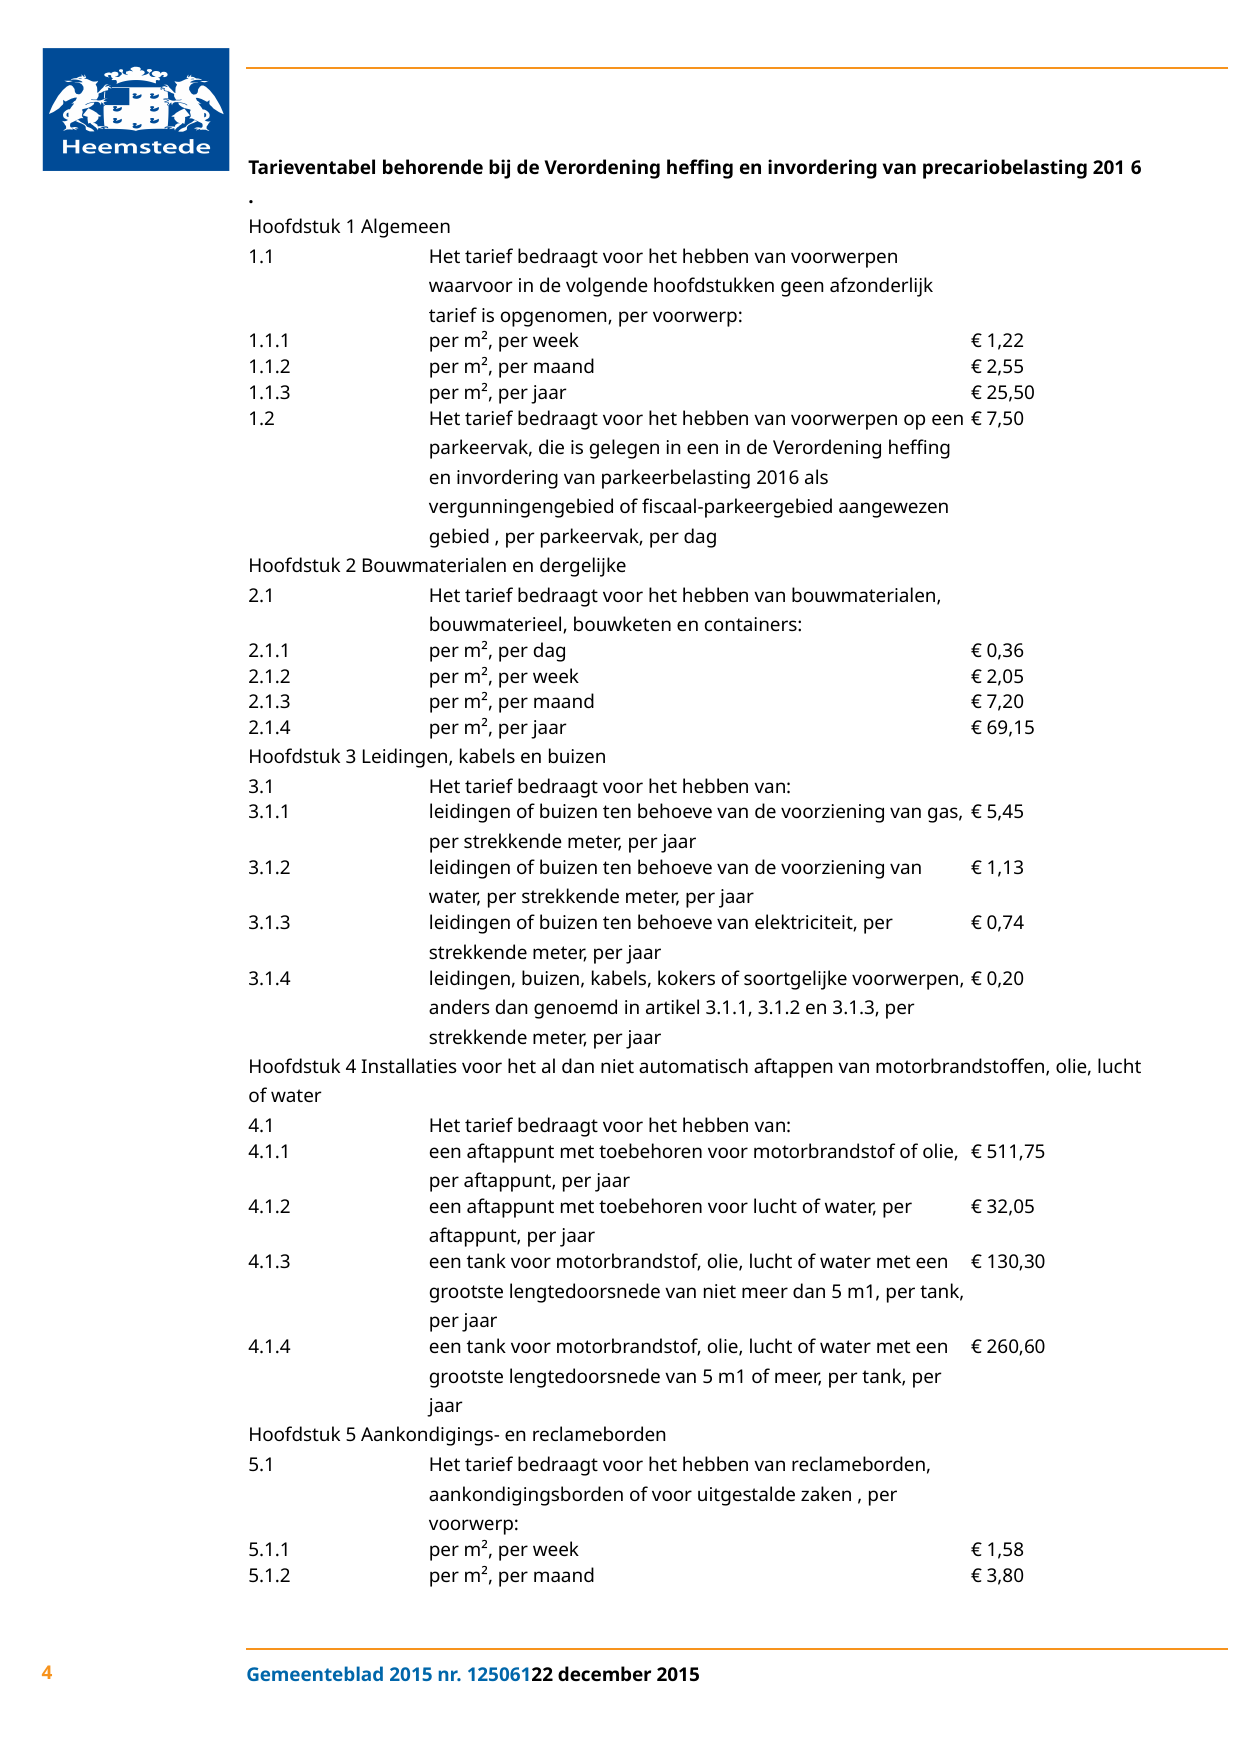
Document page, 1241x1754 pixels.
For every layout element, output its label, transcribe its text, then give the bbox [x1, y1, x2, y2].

table_header 5.1 [248, 1451, 429, 1536]
picture [41, 47, 231, 172]
table_cell € 0,36 [971, 637, 1152, 663]
table_cell € 1,58 [971, 1536, 1152, 1562]
table_cell € 0,20 [971, 965, 1152, 1049]
table_cell 3.1.1 [248, 799, 429, 854]
table_cell 5.1.2 [248, 1562, 429, 1587]
table_cell 3.1.4 [248, 965, 429, 1049]
table_cell € 0,74 [971, 909, 1152, 965]
table_header [971, 243, 1152, 328]
table_cell 1.1.2 [248, 354, 429, 379]
table_cell 4.1.3 [248, 1249, 429, 1333]
table_cell 2.1.3 [248, 689, 429, 714]
table_header Het tarief bedraagt voor het hebben van: [429, 773, 971, 799]
text Tarieventabel behorende bij de Verordening heffing en invordering van precariobelasting 201 6 . [248, 154, 1152, 209]
table_cell € 7,50 [971, 405, 1152, 549]
table_cell € 3,80 [971, 1562, 1152, 1587]
table_header [971, 1112, 1152, 1138]
table_header [971, 773, 1152, 799]
table_cell € 25,50 [971, 379, 1152, 405]
table_cell 2.1.2 [248, 663, 429, 689]
text Hoofdstuk 2 Bouwmaterialen en dergelijke [248, 552, 1152, 578]
table_cell per m², per week [429, 328, 971, 353]
table_cell Het tarief bedraagt voor het hebben van voorwerpen op een parkeervak, die is gelegen in een in de Verordening heffing en invordering van parkeerbelasting 2016 als vergunningengebied of fiscaal-parkeergebied aangewezen gebied , per parkeervak, per dag [429, 405, 971, 549]
table_header [971, 1451, 1152, 1536]
table_cell leidingen, buizen, kabels, kokers of soortgelijke voorwerpen, anders dan genoemd in artikel 3.1.1, 3.1.2 en 3.1.3, per strekkende meter, per jaar [429, 965, 971, 1049]
text Hoofdstuk 1 Algemeen [248, 213, 1152, 239]
table_cell per m², per maand [429, 689, 971, 714]
text Hoofdstuk 3 Leidingen, kabels en buizen [248, 743, 1152, 769]
text Hoofdstuk 5 Aankondigings- en reclameborden [248, 1421, 1152, 1447]
table_cell 4.1.4 [248, 1333, 429, 1418]
table_cell 2.1.4 [248, 714, 429, 740]
table_cell per m², per week [429, 1536, 971, 1562]
table_cell € 1,22 [971, 328, 1152, 353]
table_cell een tank voor motorbrandstof, olie, lucht of water met een grootste lengtedoorsnede van 5 m1 of meer, per tank, per jaar [429, 1333, 971, 1418]
table_header [971, 582, 1152, 637]
table_cell € 260,60 [971, 1333, 1152, 1418]
table_header 2.1 [248, 582, 429, 637]
table_cell € 32,05 [971, 1193, 1152, 1248]
table_cell 4.1.1 [248, 1138, 429, 1193]
table_header 4.1 [248, 1112, 429, 1138]
table_cell € 130,30 [971, 1249, 1152, 1333]
table_cell 5.1.1 [248, 1536, 429, 1562]
table_cell een aftappunt met toebehoren voor motorbrandstof of olie, per aftappunt, per jaar [429, 1138, 971, 1193]
table_cell een aftappunt met toebehoren voor lucht of water, per aftappunt, per jaar [429, 1193, 971, 1248]
table_cell € 7,20 [971, 689, 1152, 714]
table_cell 3.1.3 [248, 909, 429, 965]
table_cell 3.1.2 [248, 854, 429, 909]
table_cell per m², per maand [429, 1562, 971, 1587]
table_cell 1.2 [248, 405, 429, 549]
table_cell € 1,13 [971, 854, 1152, 909]
table_cell een tank voor motorbrandstof, olie, lucht of water met een grootste lengtedoorsnede van niet meer dan 5 m1, per tank, per jaar [429, 1249, 971, 1333]
table_cell per m², per week [429, 663, 971, 689]
table_cell leidingen of buizen ten behoeve van de voorziening van gas, per strekkende meter, per jaar [429, 799, 971, 854]
table_cell per m², per jaar [429, 714, 971, 740]
table_header Het tarief bedraagt voor het hebben van bouwmaterialen, bouwmaterieel, bouwketen en containers: [429, 582, 971, 637]
table_header 3.1 [248, 773, 429, 799]
table_header Het tarief bedraagt voor het hebben van reclameborden, aankondigingsborden of voor uitgestalde zaken , per voorwerp: [429, 1451, 971, 1536]
table_cell 1.1.1 [248, 328, 429, 353]
table_cell € 2,05 [971, 663, 1152, 689]
table_cell 1.1.3 [248, 379, 429, 405]
table_cell leidingen of buizen ten behoeve van de voorziening van water, per strekkende meter, per jaar [429, 854, 971, 909]
table_cell 4.1.2 [248, 1193, 429, 1248]
table_cell per m², per maand [429, 354, 971, 379]
table_cell per m², per dag [429, 637, 971, 663]
table_cell per m², per jaar [429, 379, 971, 405]
table_cell € 69,15 [971, 714, 1152, 740]
table_cell 2.1.1 [248, 637, 429, 663]
table_header 1.1 [248, 243, 429, 328]
table_cell leidingen of buizen ten behoeve van elektriciteit, per strekkende meter, per jaar [429, 909, 971, 965]
table_header Het tarief bedraagt voor het hebben van voorwerpen waarvoor in de volgende hoofdstukken geen afzonderlijk tarief is opgenomen, per voorwerp: [429, 243, 971, 328]
table_cell € 5,45 [971, 799, 1152, 854]
table_cell € 2,55 [971, 354, 1152, 379]
table_header Het tarief bedraagt voor het hebben van: [429, 1112, 971, 1138]
table_cell € 511,75 [971, 1138, 1152, 1193]
text Hoofdstuk 4 Installaties voor het al dan niet automatisch aftappen van motorbrandstoffen, olie, lucht of water [248, 1053, 1152, 1108]
